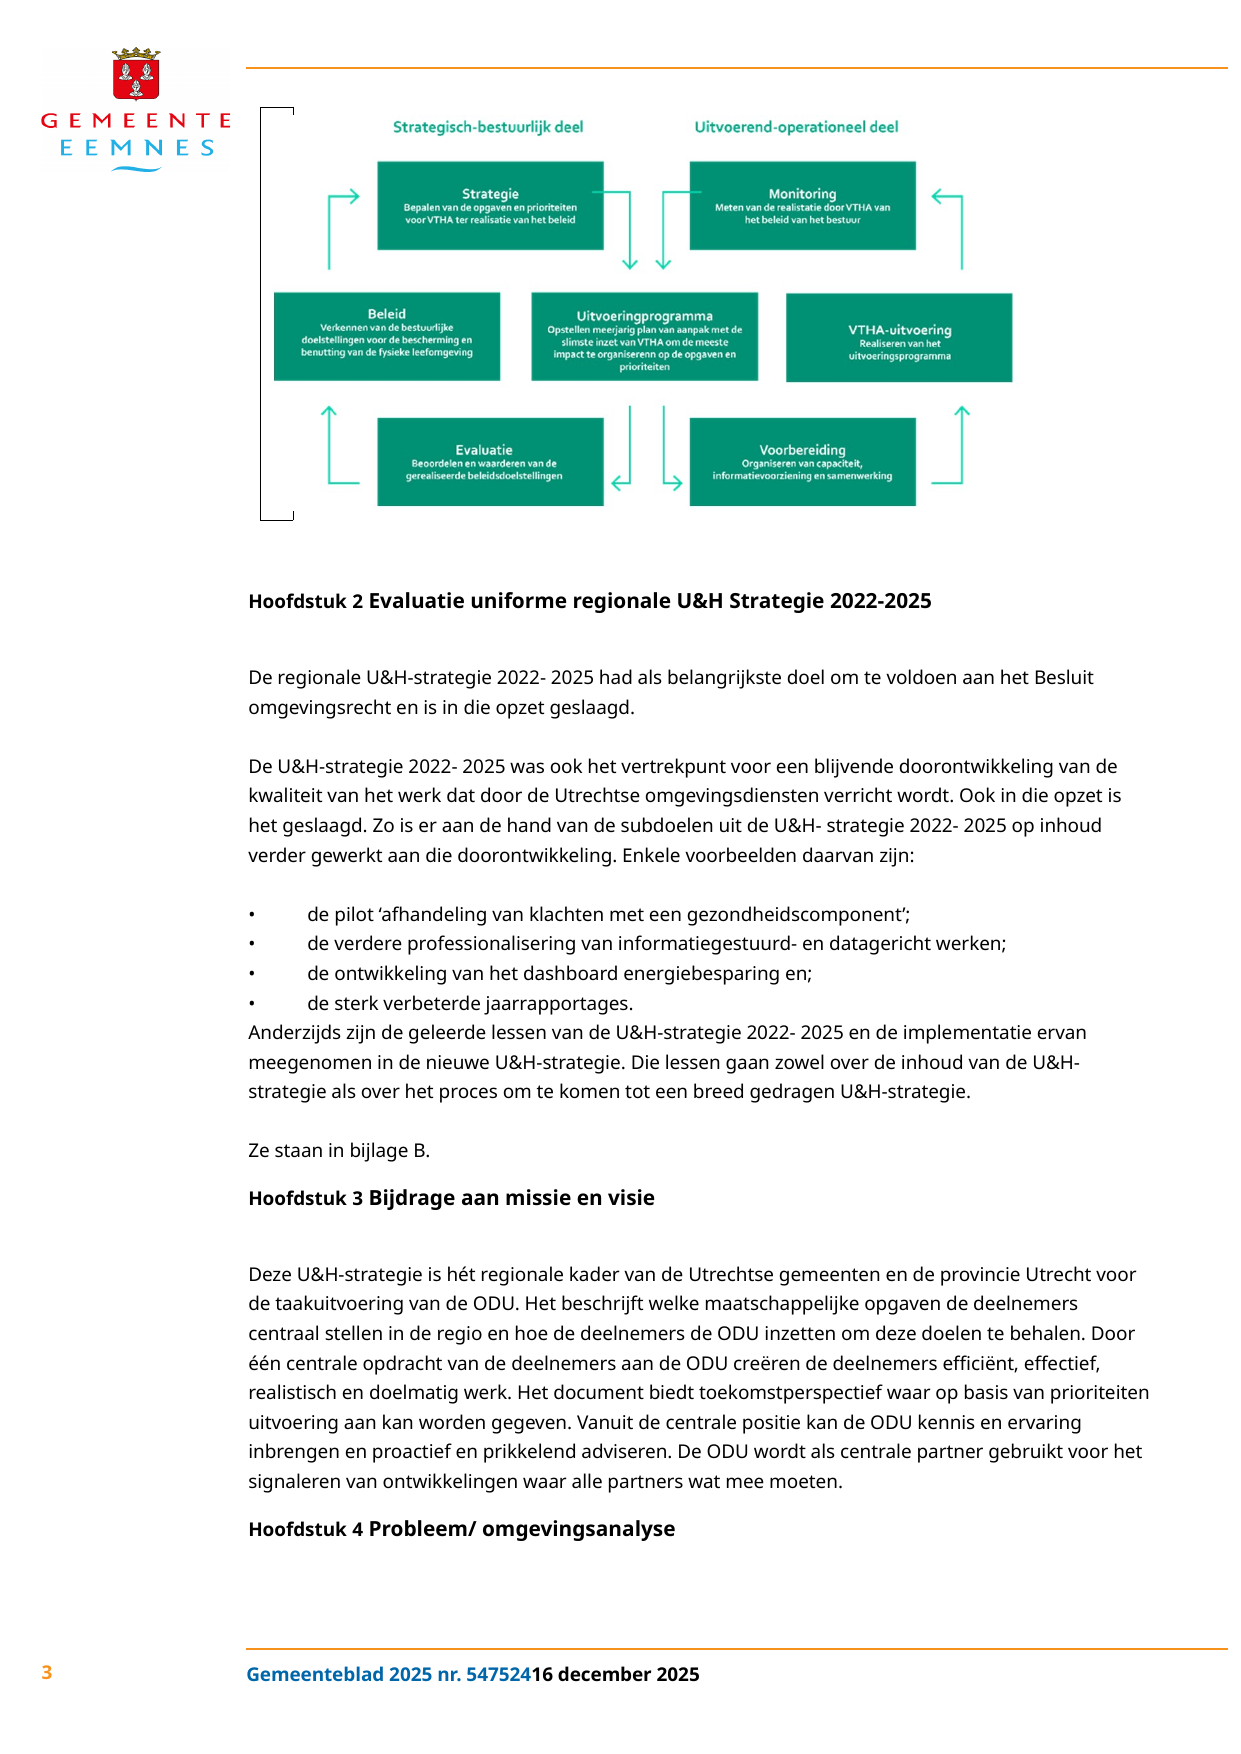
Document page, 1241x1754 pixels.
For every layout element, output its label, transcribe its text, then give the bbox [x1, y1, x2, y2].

text Hoofdstuk 3 Bijdrage aan missie en visie [248, 1183, 1152, 1212]
text De U&H-strategie 2022- 2025 was ook het vertrekpunt voor een blijvende doorontwikkeling van de kwaliteit van het werk dat door de Utrechtse omgevingsdiensten verricht wordt. Ook in die opzet is het geslaagd. Zo is er aan de hand van de subdoelen uit de U&H- strategie 2022- 2025 op inhoud verder gewerkt aan die doorontwikkeling. Enkele voorbeelden daarvan zijn: [248, 753, 1152, 867]
text Hoofdstuk 4 Probleem/ omgevingsanalyse [248, 1514, 1152, 1542]
text Ze staan in bijlage B. [248, 1138, 1152, 1163]
list de verdere professionalisering van informatiegestuurd- en datagericht werken; [248, 931, 1152, 956]
picture [268, 115, 1173, 511]
text Hoofdstuk 2 Evaluatie uniforme regionale U&H Strategie 2022-2025 [248, 587, 1152, 615]
list de ontwikkeling van het dashboard energiebesparing en; [248, 960, 1152, 986]
text Deze U&H-strategie is hét regionale kader van de Utrechtse gemeenten en de provincie Utrecht voor de taakuitvoering van de ODU. Het beschrijft welke maatschappelijke opgaven de deelnemers centraal stellen in de regio en hoe de deelnemers de ODU inzetten om deze doelen te behalen. Door één centrale opdracht van de deelnemers aan de ODU creëren de deelnemers efficiënt, effectief, realistisch en doelmatig werk. Het document biedt toekomstperspectief waar op basis van prioriteiten uitvoering aan kan worden gegeven. Vanuit de centrale positie kan de ODU kennis en ervaring inbrengen en proactief en prikkelend adviseren. De ODU wordt als centrale partner gebruikt voor het signaleren van ontwikkelingen waar alle partners wat mee moeten. [248, 1261, 1152, 1494]
picture [41, 47, 231, 172]
text Anderzijds zijn de geleerde lessen van de U&H-strategie 2022- 2025 en de implementatie ervan meegenomen in de nieuwe U&H-strategie. Die lessen gaan zowel over de inhoud van de U&H- strategie als over het proces om te komen tot een breed gedragen U&H-strategie. [248, 1019, 1152, 1104]
list de pilot ‘afhandeling van klachten met een gezondheidscomponent’; [248, 901, 1152, 927]
text De regionale U&H-strategie 2022- 2025 had als belangrijkste doel om te voldoen aan het Besluit omgevingsrecht en is in die opzet geslaagd. [248, 664, 1152, 719]
list de sterk verbeterde jaarrapportages. [248, 990, 1152, 1015]
